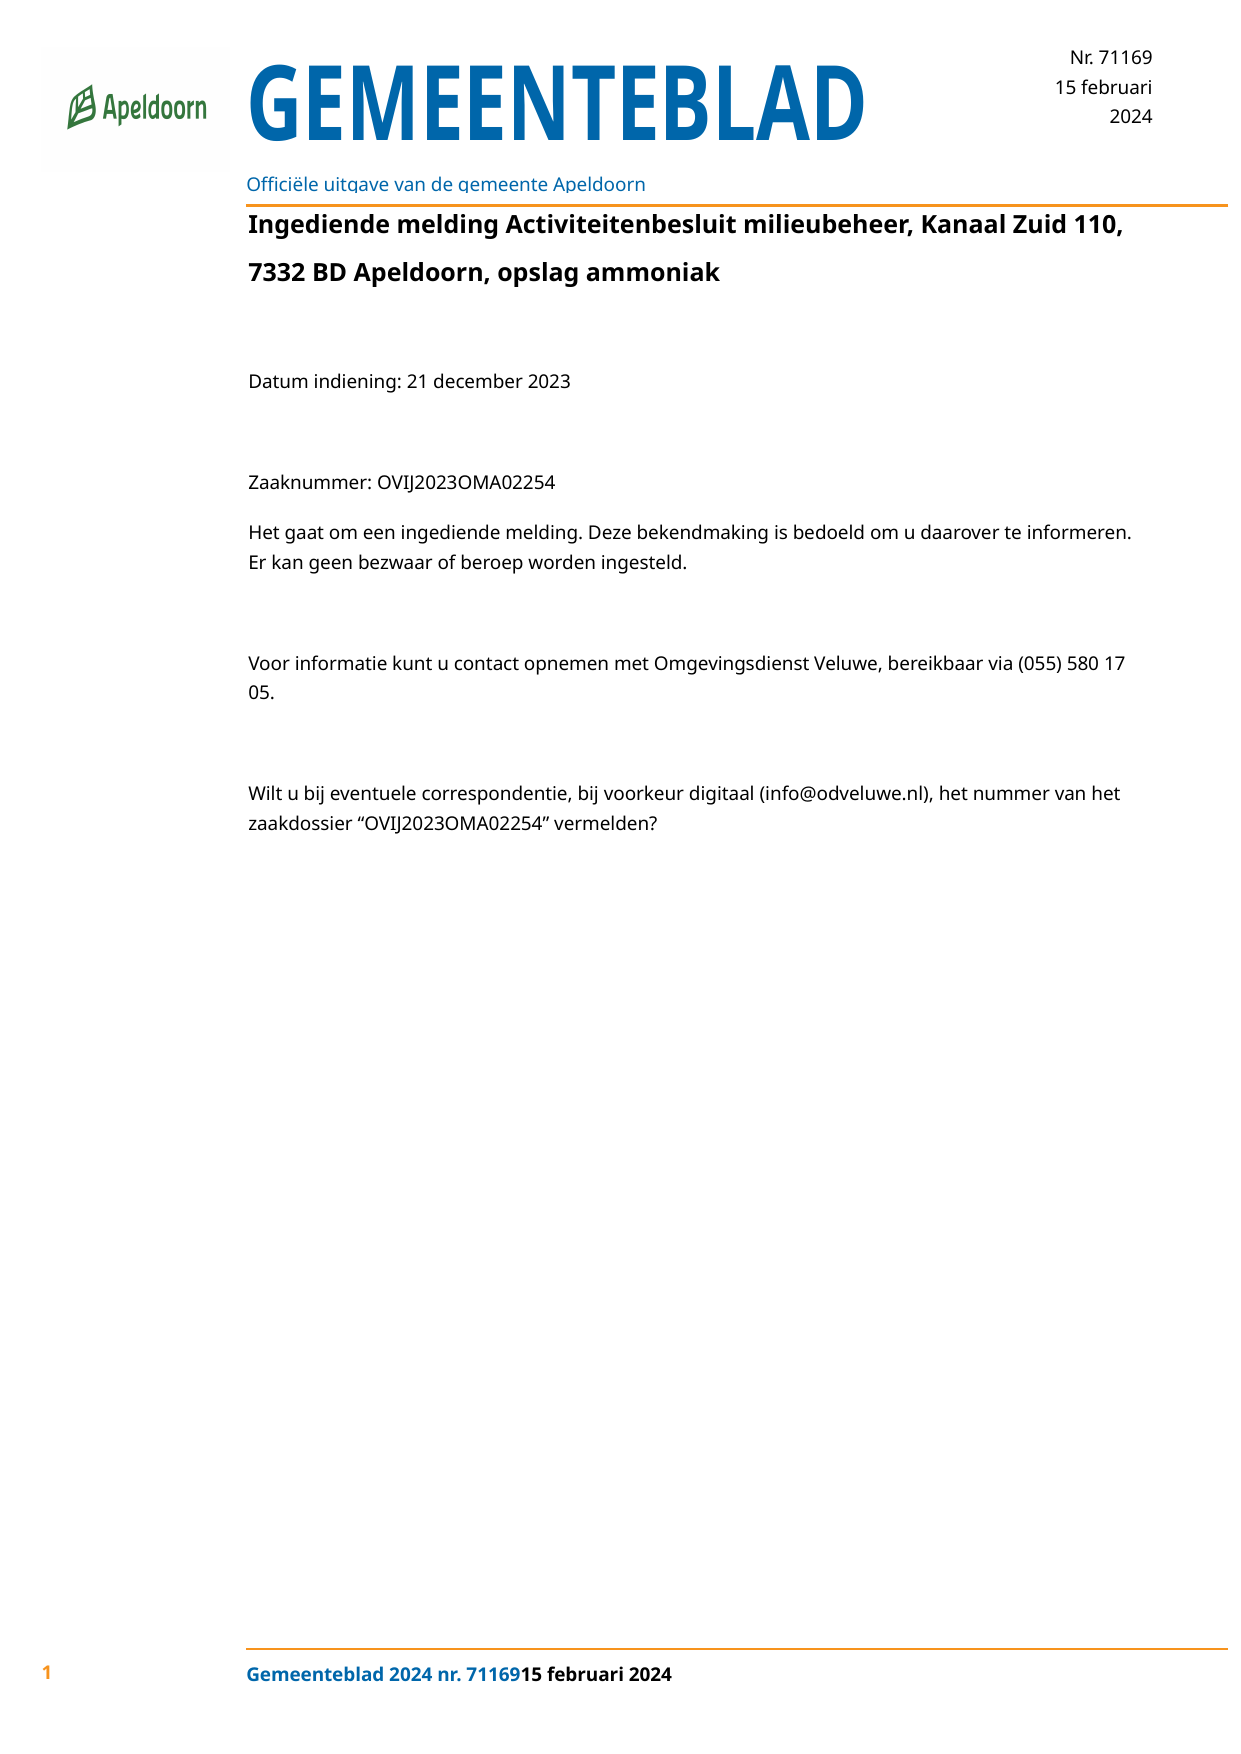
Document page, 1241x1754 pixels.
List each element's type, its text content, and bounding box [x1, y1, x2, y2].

picture [41, 47, 231, 172]
text Voor informatie kunt u contact opnemen met Omgevingsdienst Veluwe, bereikbaar via (055) 580 17 05. [248, 650, 1152, 705]
text Datum indiening: 21 december 2023 [248, 368, 1152, 394]
text Het gaat om een ingediende melding. Deze bekendmaking is bedoeld om u daarover te informeren. Er kan geen bezwaar of beroep worden ingesteld. [248, 519, 1152, 575]
text Ingediende melding Activiteitenbesluit milieubeheer, Kanaal Zuid 110, 7332 BD Apeldoorn, opslag ammoniak [248, 207, 1152, 288]
text Wilt u bij eventuele correspondentie, bij voorkeur digitaal (info@odveluwe.nl), het nummer van het zaakdossier “OVIJ2023OMA02254” vermelden? [248, 780, 1152, 836]
text Zaaknummer: OVIJ2023OMA02254 [248, 469, 1152, 495]
